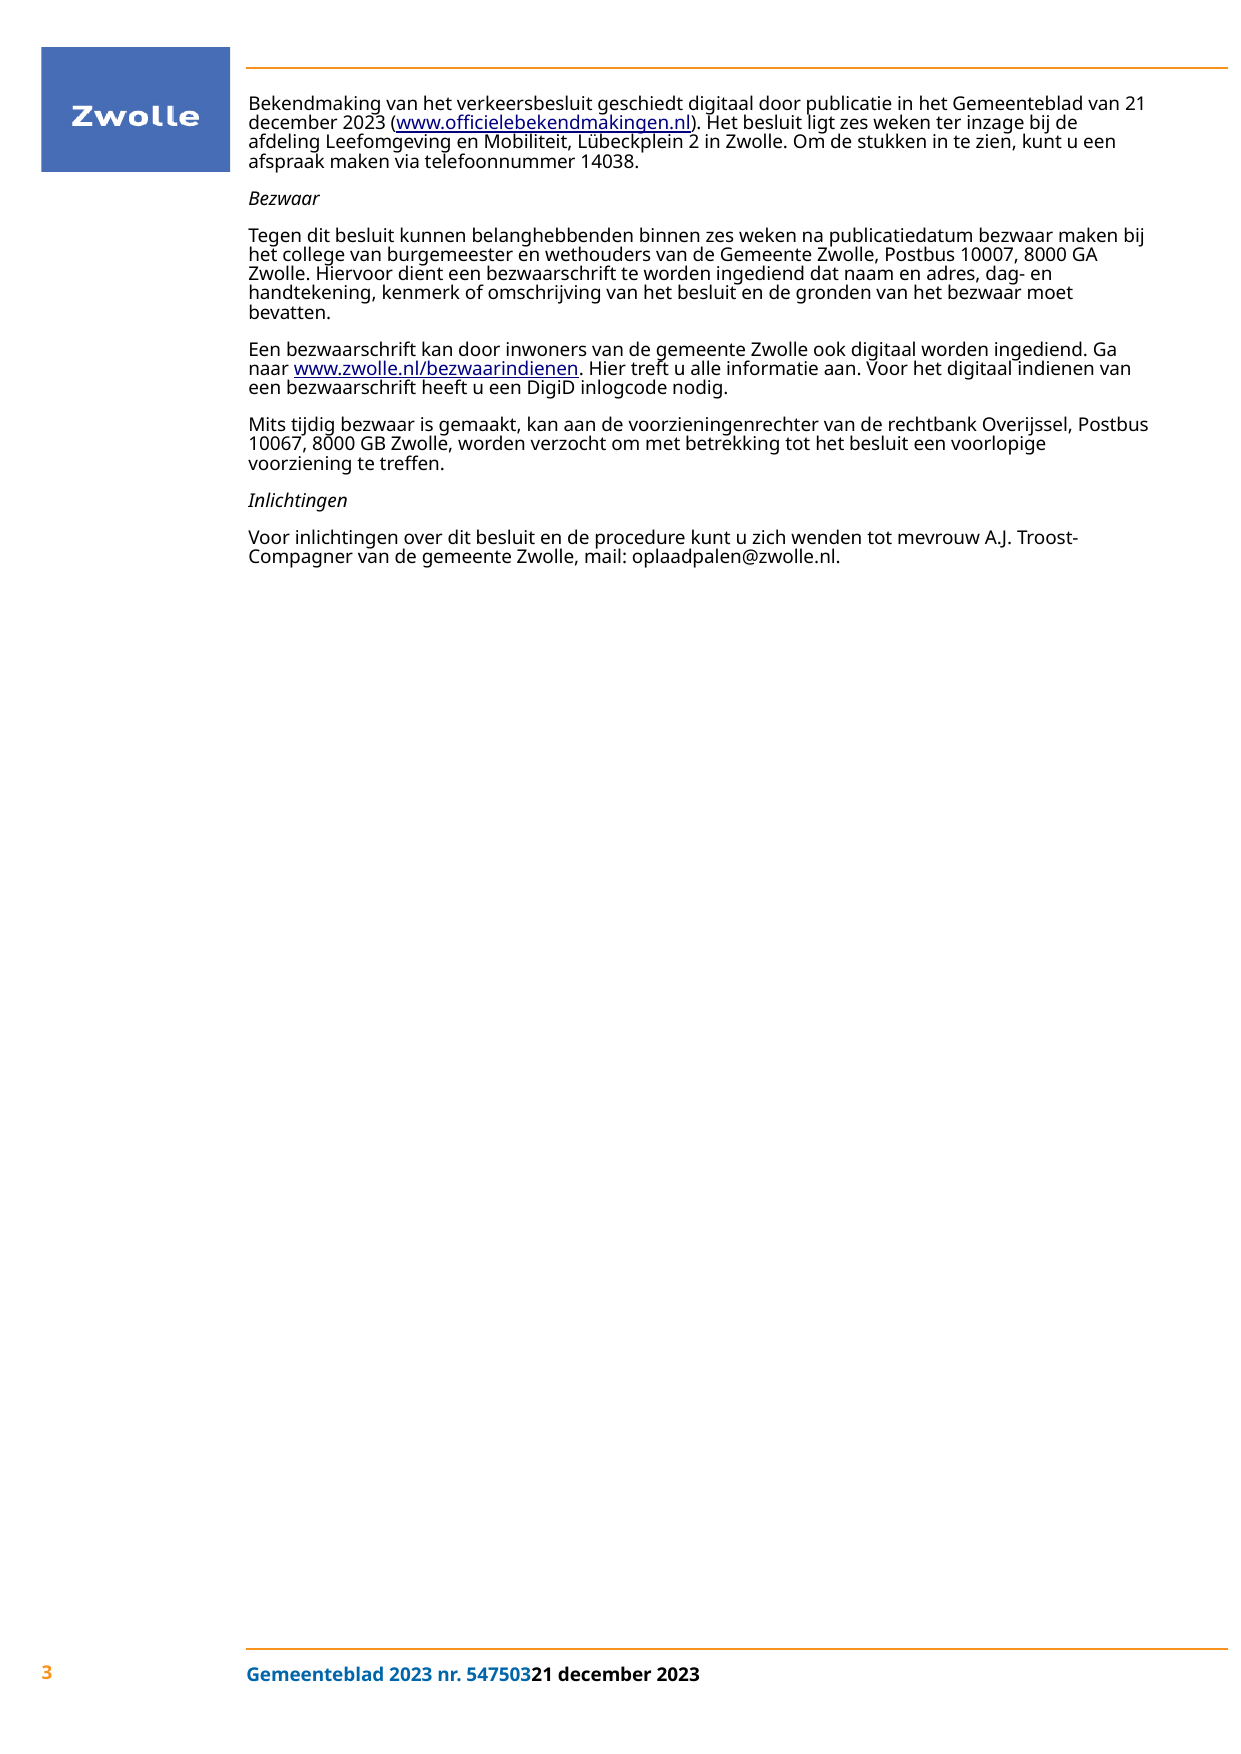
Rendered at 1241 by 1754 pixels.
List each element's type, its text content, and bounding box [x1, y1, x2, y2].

text Voor inlichtingen over dit besluit en de procedure kunt u zich wenden tot mevrouw A.J. Troost-Compagner van de gemeente Zwolle, mail: oplaadpalen@zwolle.nl. [248, 529, 1152, 567]
text Inlichtingen [248, 492, 1152, 511]
text Bezwaar [248, 189, 1152, 209]
text Bekendmaking van het verkeersbesluit geschiedt digitaal door publicatie in het Gemeenteblad van 21 december 2023 (www.officielebekendmakingen.nl). Het besluit ligt zes weken ter inzage bij de afdeling Leefomgeving en Mobiliteit, Lübeckplein 2 in Zwolle. Om de stukken in te zien, kunt u een afspraak maken via telefoonnummer 14038. [248, 95, 1152, 172]
picture [41, 47, 231, 172]
text Tegen dit besluit kunnen belanghebbenden binnen zes weken na publicatiedatum bezwaar maken bij het college van burgemeester en wethouders van de Gemeente Zwolle, Postbus 10007, 8000 GA Zwolle. Hiervoor dient een bezwaarschrift te worden ingediend dat naam en adres, dag- en handtekening, kenmerk of omschrijving van het besluit en de gronden van het bezwaar moet bevatten. [248, 227, 1152, 323]
text Een bezwaarschrift kan door inwoners van de gemeente Zwolle ook digitaal worden ingediend. Ga naar www.zwolle.nl/bezwaarindienen. Hier treft u alle informatie aan. Voor het digitaal indienen van een bezwaarschrift heeft u een DigiD inlogcode nodig. [248, 341, 1152, 398]
text Mits tijdig bezwaar is gemaakt, kan aan de voorzieningenrechter van de rechtbank Overijssel, Postbus 10067, 8000 GB Zwolle, worden verzocht om met betrekking tot het besluit een voorlopige voorziening te treffen. [248, 416, 1152, 474]
